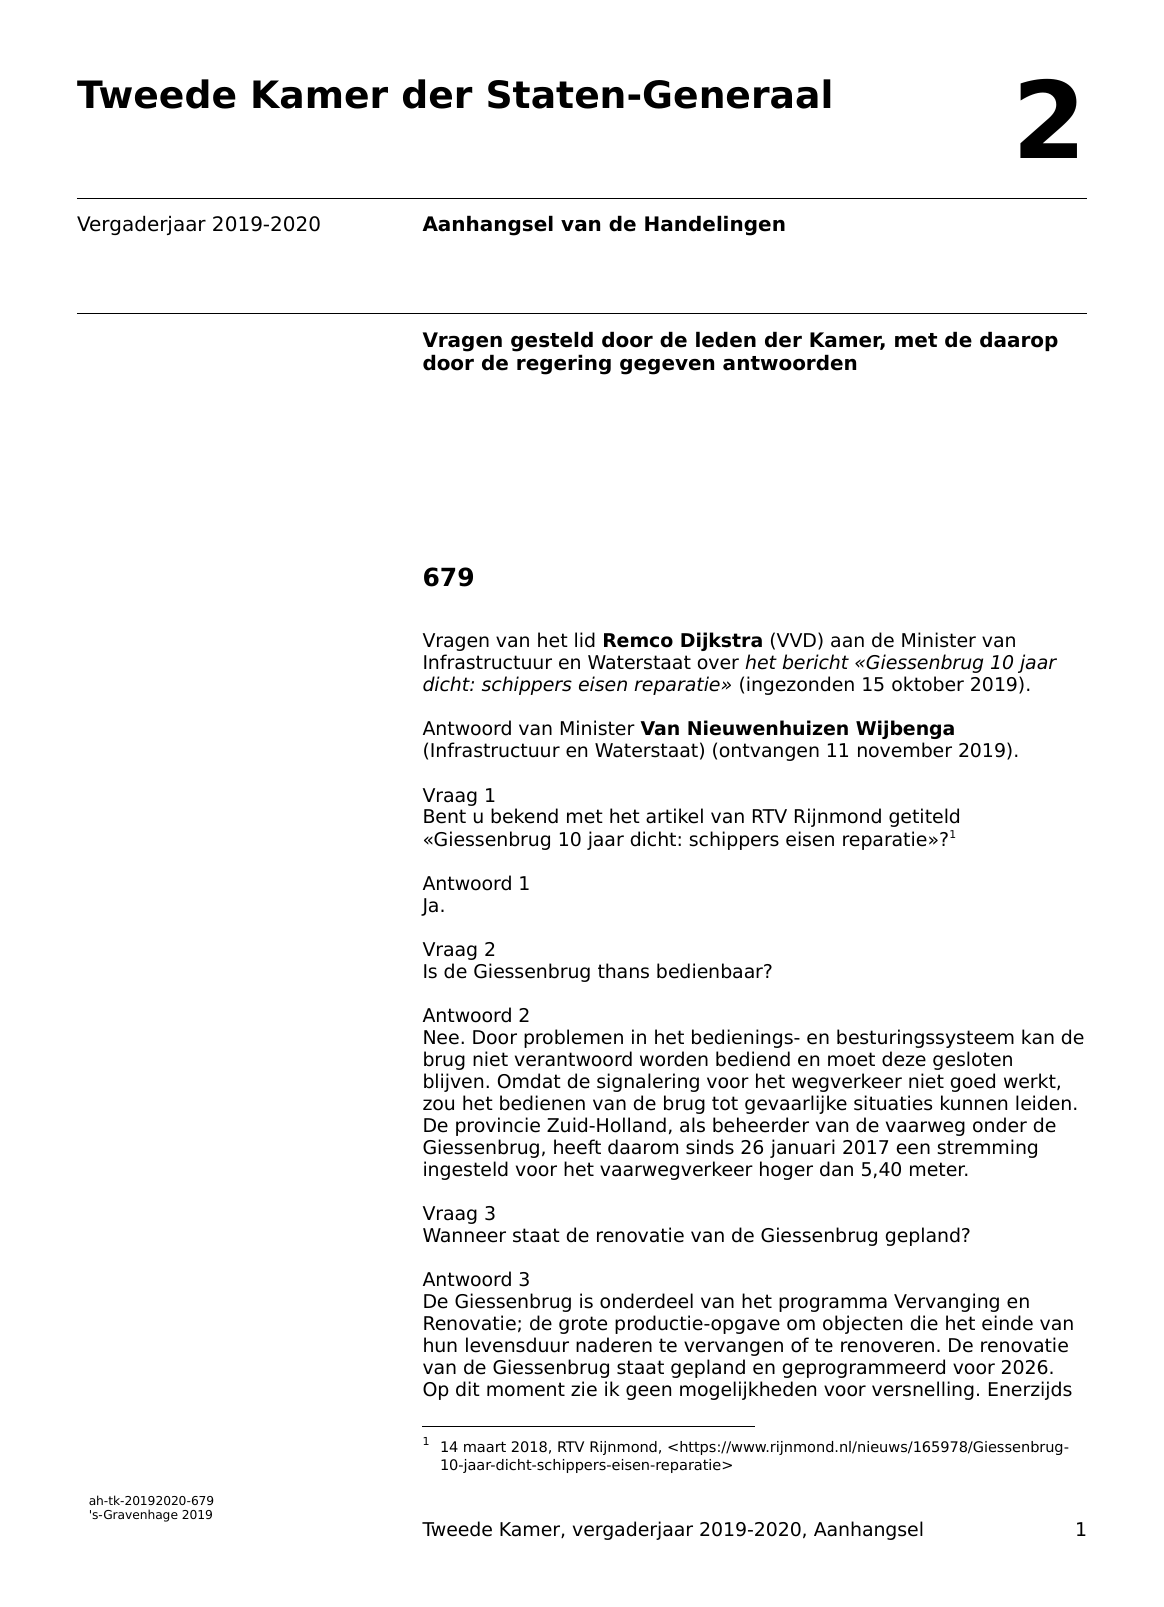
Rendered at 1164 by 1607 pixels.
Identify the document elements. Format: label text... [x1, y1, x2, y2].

text Wanneer staat de renovatie van de Giessenbrug gepland? [422, 1225, 1087, 1247]
text 's-Gravenhage 2019 [88, 1508, 323, 1522]
text Bent u bekend met het artikel van RTV Rijnmond getiteld «Giessenbrug 10 jaar dicht: schippers eisen reparatie»? [422, 806, 1087, 850]
text Antwoord 1 [422, 873, 1087, 894]
table_header 2 [886, 59, 1087, 198]
text 14 maart 2018, RTV Rijnmond, <https://www.rijnmond.nl/nieuws/165978/Giessenbrug-10-jaar-dicht-schippers-eisen-reparatie> [422, 1435, 1087, 1474]
text Ja. [422, 894, 1087, 917]
text Vraag 2 [422, 939, 1087, 961]
table_cell Aanhangsel van de Handelingen [422, 199, 1087, 313]
text Nee. Door problemen in het bedienings- en besturingssysteem kan de brug niet verantwoord worden bediend en moet deze gesloten blijven. Omdat de signalering voor het wegverkeer niet goed werkt, zou het bedienen van de brug tot gevaarlijke situaties kunnen leiden. De provincie Zuid-Holland, als beheerder van de vaarweg onder de Giessenbrug, heeft daarom sinds 26 januari 2017 een stremming ingesteld voor het vaarwegverkeer hoger dan 5,40 meter. [422, 1027, 1087, 1181]
text Antwoord van Minister Van Nieuwenhuizen Wijbenga (Infrastructuur en Waterstaat) (ontvangen 11 november 2019). [422, 718, 1087, 762]
text Antwoord 3 [422, 1269, 1087, 1291]
text Antwoord 2 [422, 1005, 1087, 1027]
text De Giessenbrug is onderdeel van het programma Vervanging en Renovatie; de grote productie-opgave om objecten die het einde van hun levensduur naderen te vervangen of te renoveren. De renovatie van de Giessenbrug staat gepland en geprogrammeerd voor 2026. Op dit moment zie ik geen mogelijkheden voor versnelling. Enerzijds [422, 1291, 1087, 1401]
text Vraag 1 [422, 784, 1087, 806]
text Vragen van het lid Remco Dijkstra (VVD) aan de Minister van Infrastructuur en Waterstaat over het bericht «Giessenbrug 10 jaar dicht: schippers eisen reparatie» (ingezonden 15 oktober 2019). [422, 630, 1087, 696]
text 679 [422, 563, 1087, 592]
table_cell Vergaderjaar 2019-2020 [77, 199, 422, 313]
table_cell Vragen gesteld door de leden der Kamer, met de daarop door de regering gegeven antwoorden [422, 314, 1087, 375]
text Vraag 3 [422, 1203, 1087, 1225]
text ah-tk-20192020-679 [88, 1494, 323, 1508]
table_cell [77, 314, 422, 375]
text Is de Giessenbrug thans bedienbaar? [422, 961, 1087, 983]
table_header Tweede Kamer der Staten-Generaal [77, 59, 886, 198]
